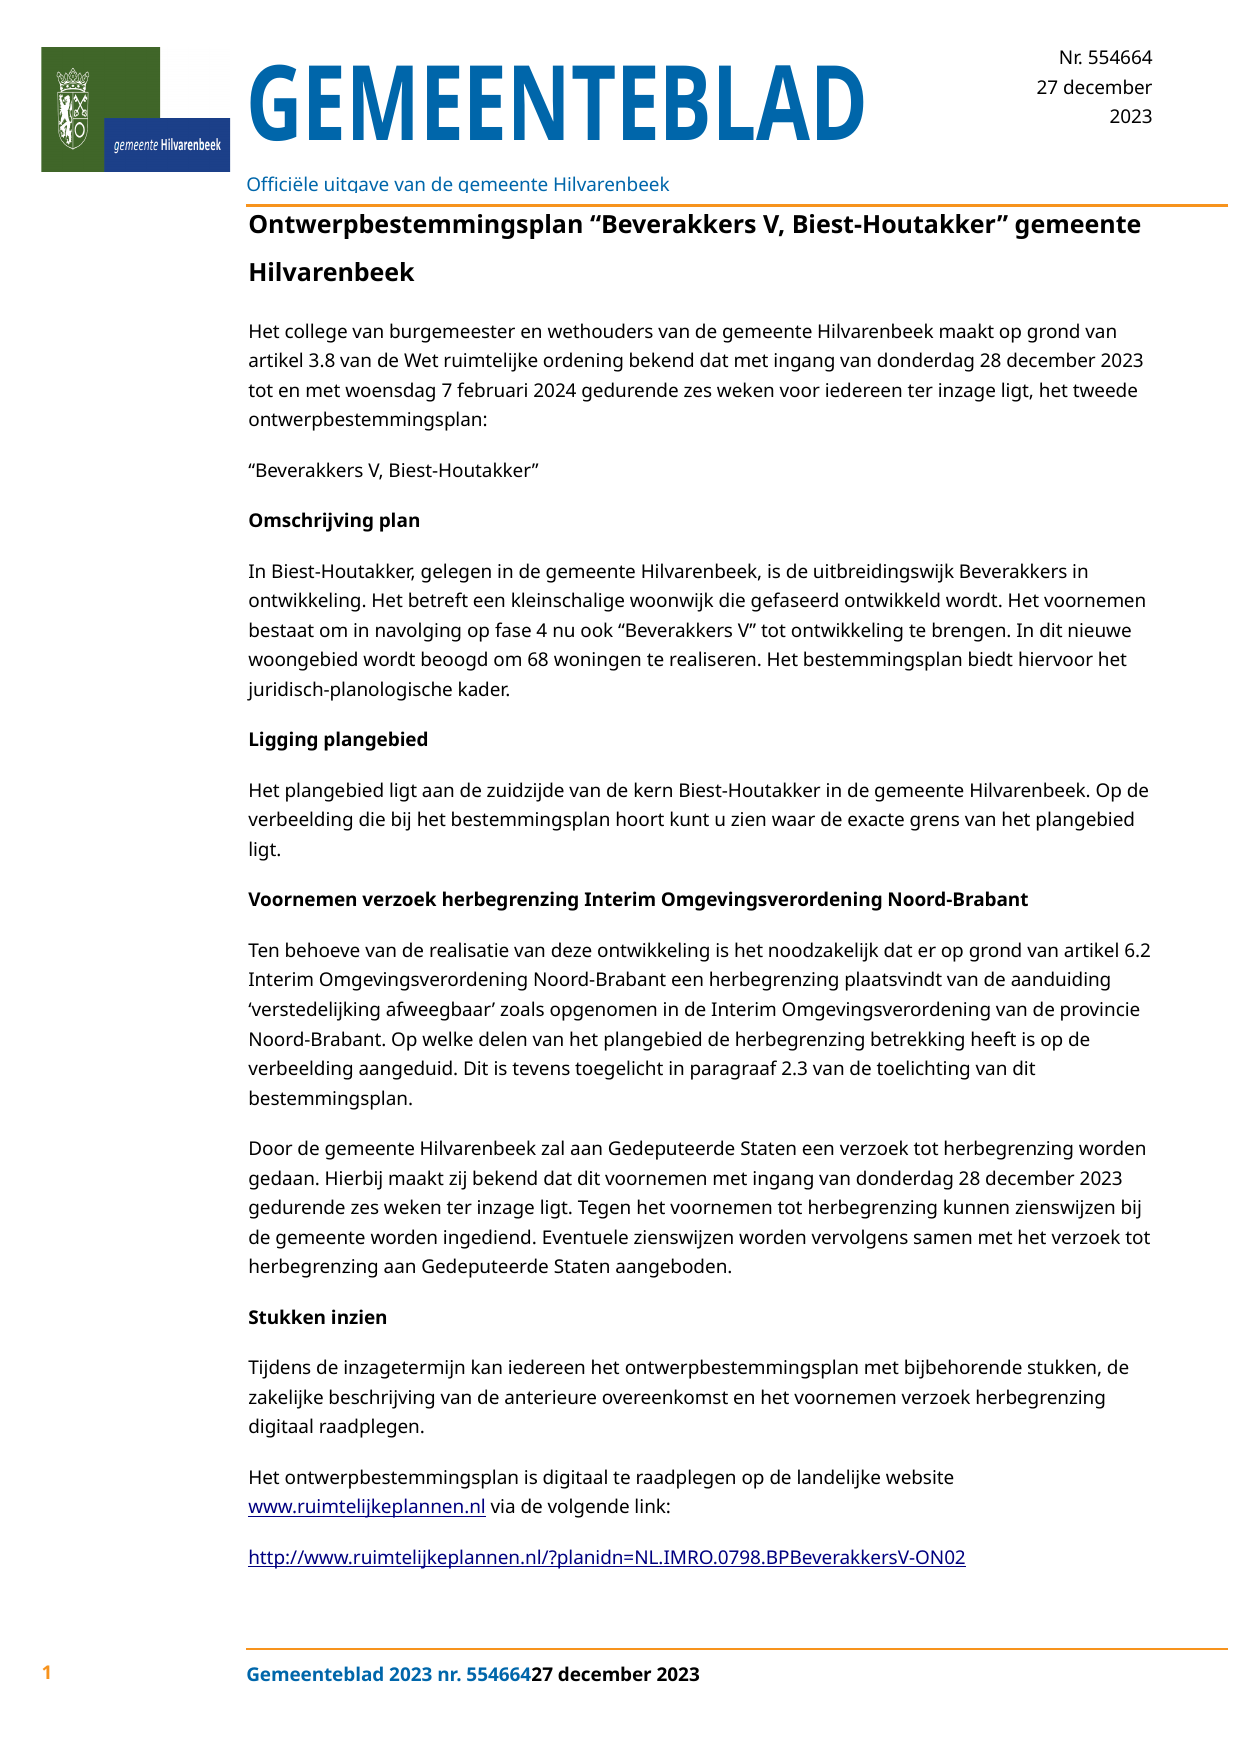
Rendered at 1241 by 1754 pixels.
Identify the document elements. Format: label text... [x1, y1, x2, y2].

text In Biest-Houtakker, gelegen in de gemeente Hilvarenbeek, is de uitbreidingswijk Beverakkers in ontwikkeling. Het betreft een kleinschalige woonwijk die gefaseerd ontwikkeld wordt. Het voornemen bestaat om in navolging op fase 4 nu ook “Beverakkers V” tot ontwikkeling te brengen. In dit nieuwe woongebied wordt beoogd om 68 woningen te realiseren. Het bestemmingsplan biedt hiervoor het juridisch-planologische kader. [248, 558, 1152, 702]
text Voornemen verzoek herbegrenzing Interim Omgevingsverordening Noord-Brabant [248, 887, 1152, 912]
text Ligging plangebied [248, 727, 1152, 752]
text Het plangebied ligt aan de zuidzijde van de kern Biest-Houtakker in de gemeente Hilvarenbeek. Op de verbeelding die bij het bestemmingsplan hoort kunt u zien waar de exacte grens van het plangebied ligt. [248, 777, 1152, 862]
text http://www.ruimtelijkeplannen.nl/?planidn=NL.IMRO.0798.BPBeverakkersV-ON02 [248, 1544, 1152, 1570]
text Door de gemeente Hilvarenbeek zal aan Gedeputeerde Staten een verzoek tot herbegrenzing worden gedaan. Hierbij maakt zij bekend dat dit voornemen met ingang van donderdag 28 december 2023 gedurende zes weken ter inzage ligt. Tegen het voornemen tot herbegrenzing kunnen zienswijzen bij de gemeente worden ingediend. Eventuele zienswijzen worden vervolgens samen met het verzoek tot herbegrenzing aan Gedeputeerde Staten aangeboden. [248, 1135, 1152, 1279]
text Tijdens de inzagetermijn kan iedereen het ontwerpbestemmingsplan met bijbehorende stukken, de zakelijke beschrijving van de anterieure overeenkomst en het voornemen verzoek herbegrenzing digitaal raadplegen. [248, 1354, 1152, 1439]
text “Beverakkers V, Biest-Houtakker” [248, 457, 1152, 483]
text Het college van burgemeester en wethouders van de gemeente Hilvarenbeek maakt op grond van artikel 3.8 van de Wet ruimtelijke ordening bekend dat met ingang van donderdag 28 december 2023 tot en met woensdag 7 februari 2024 gedurende zes weken voor iedereen ter inzage ligt, het tweede ontwerpbestemmingsplan: [248, 318, 1152, 432]
text Stukken inzien [248, 1304, 1152, 1330]
text Omschrijving plan [248, 507, 1152, 533]
picture [41, 47, 231, 172]
text Het ontwerpbestemmingsplan is digitaal te raadplegen op de landelijke website www.ruimtelijkeplannen.nl via de volgende link: [248, 1464, 1152, 1519]
text Ontwerpbestemmingsplan “Beverakkers V, Biest-Houtakker” gemeente Hilvarenbeek [248, 207, 1152, 288]
text Ten behoeve van de realisatie van deze ontwikkeling is het noodzakelijk dat er op grond van artikel 6.2 Interim Omgevingsverordening Noord-Brabant een herbegrenzing plaatsvindt van de aanduiding ‘verstedelijking afweegbaar’ zoals opgenomen in de Interim Omgevingsverordening van de provincie Noord-Brabant. Op welke delen van het plangebied de herbegrenzing betrekking heeft is op de verbeelding aangeduid. Dit is tevens toegelicht in paragraaf 2.3 van de toelichting van dit bestemmingsplan. [248, 937, 1152, 1111]
